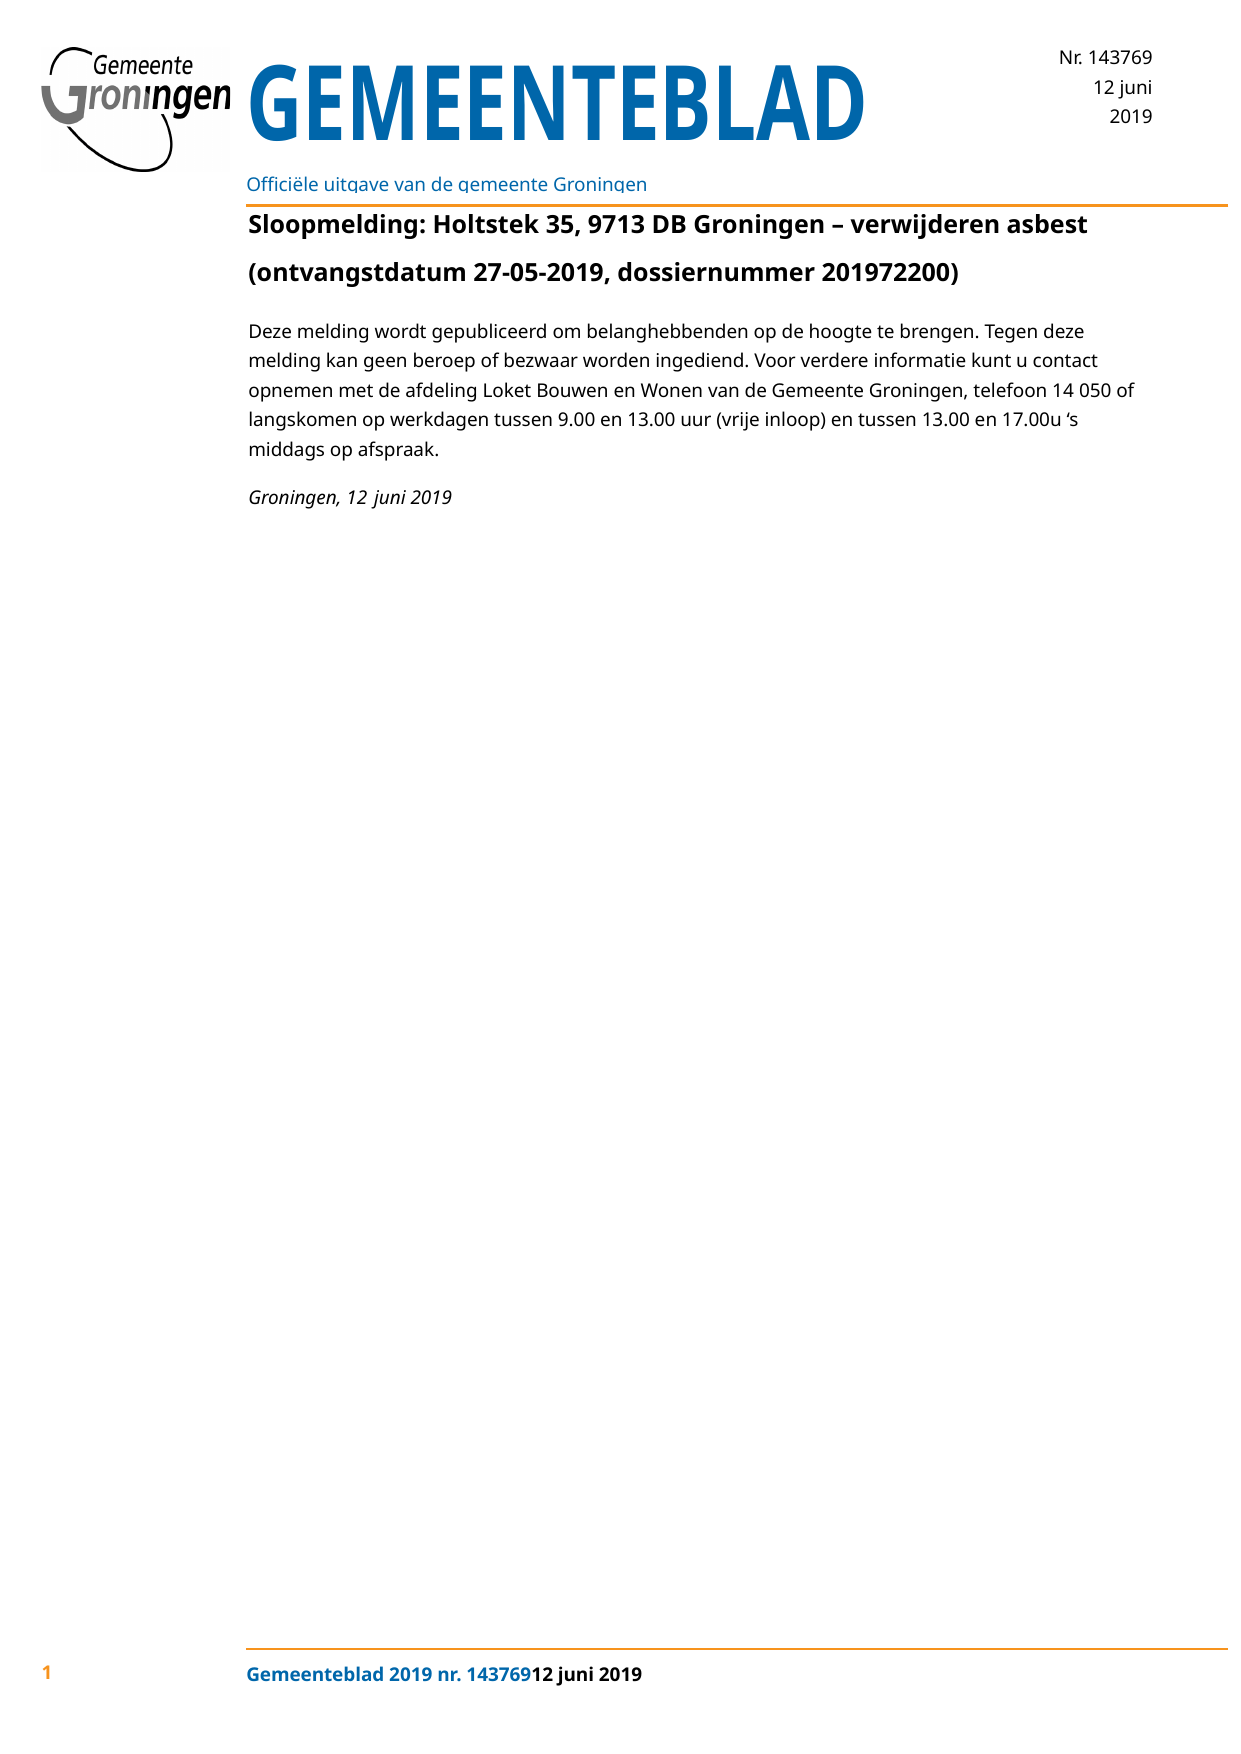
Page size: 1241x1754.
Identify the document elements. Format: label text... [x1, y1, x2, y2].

text Sloopmelding: Holtstek 35, 9713 DB Groningen – verwijderen asbest (ontvangstdatum 27-05-2019, dossiernummer 201972200) [248, 207, 1152, 288]
text Groningen, 12 juni 2019 [248, 484, 1152, 510]
text Deze melding wordt gepubliceerd om belanghebbenden op de hoogte te brengen. Tegen deze melding kan geen beroep of bezwaar worden ingediend. Voor verdere informatie kunt u contact opnemen met de afdeling Loket Bouwen en Wonen van de Gemeente Groningen, telefoon 14 050 of langskomen op werkdagen tussen 9.00 en 13.00 uur (vrije inloop) en tussen 13.00 en 17.00u ‘s middags op afspraak. [248, 318, 1152, 462]
picture [41, 47, 231, 172]
